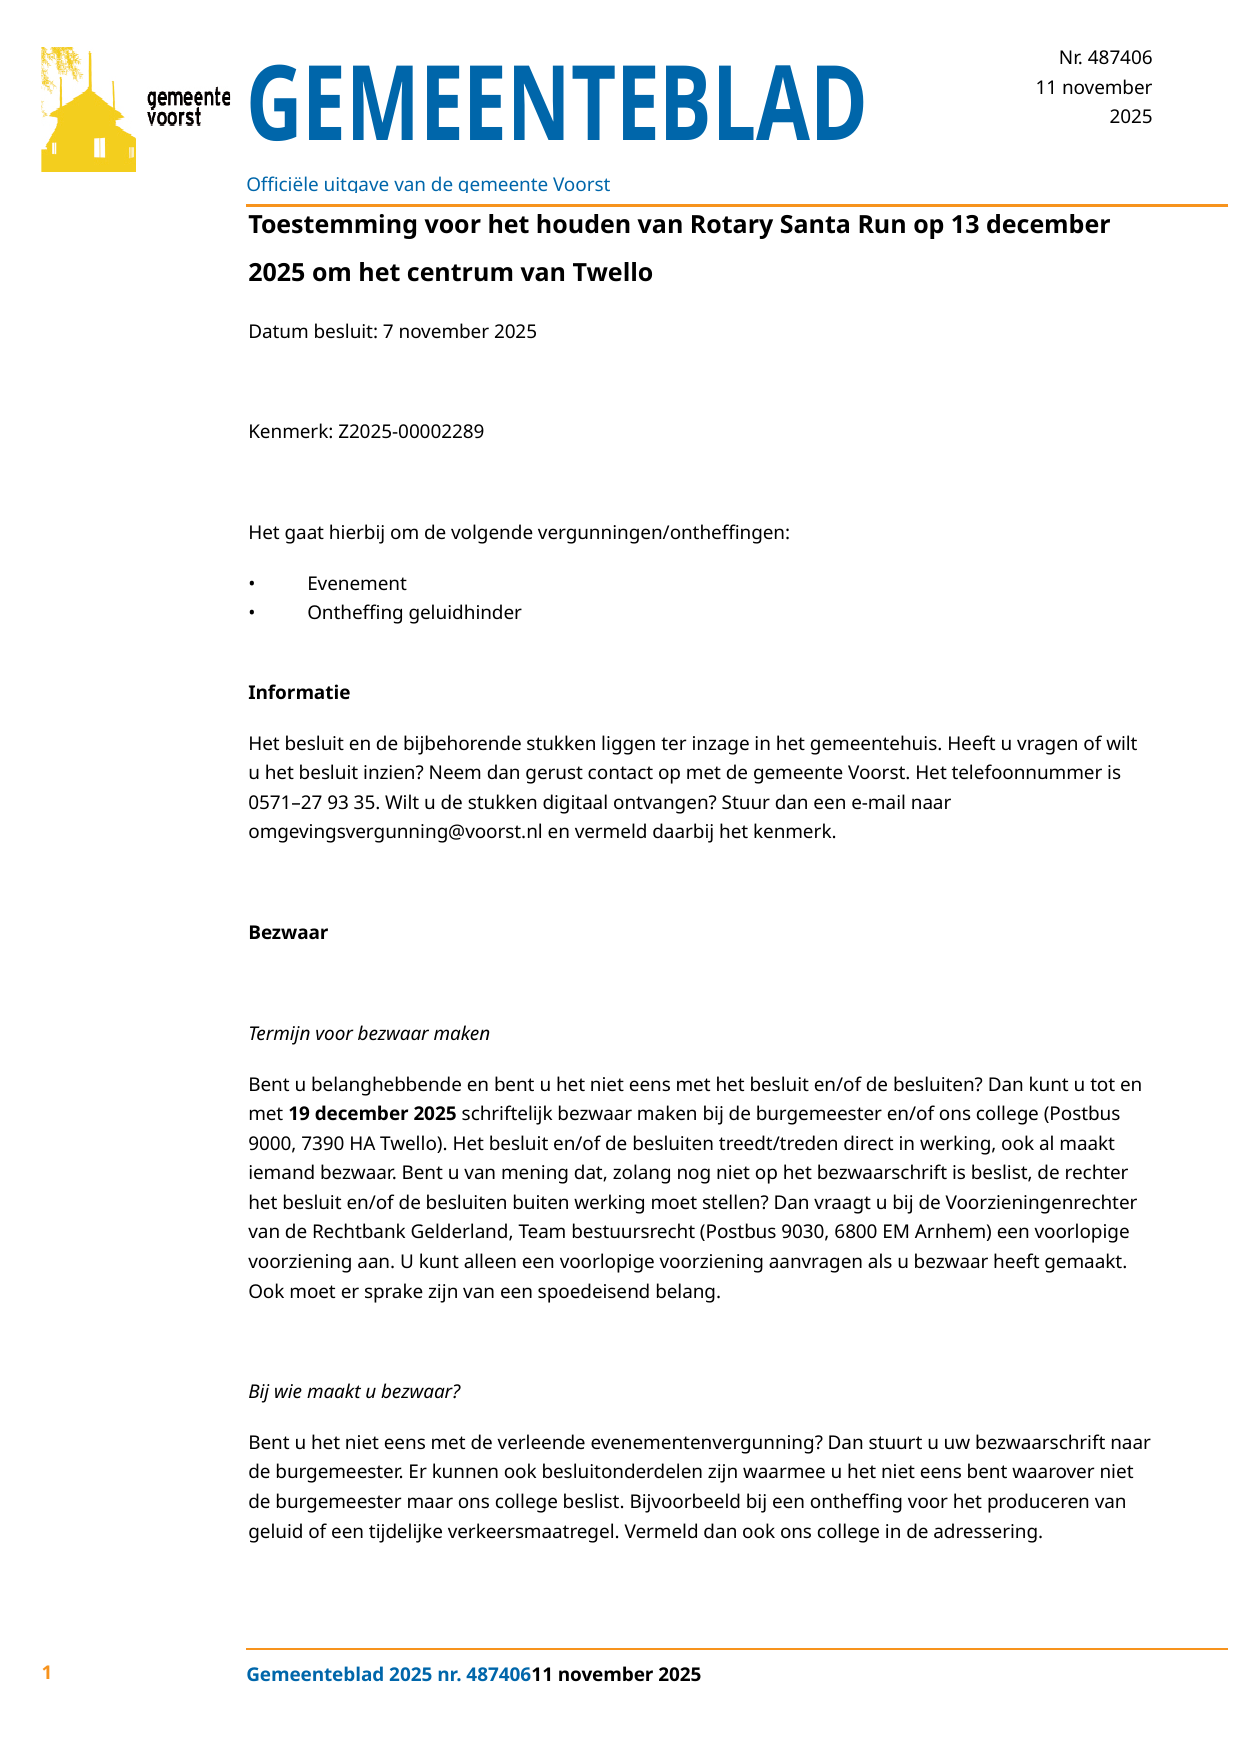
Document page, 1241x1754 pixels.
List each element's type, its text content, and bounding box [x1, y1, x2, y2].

text Het gaat hierbij om de volgende vergunningen/ontheffingen: [248, 519, 1152, 545]
list Ontheffing geluidhinder [248, 599, 1152, 625]
text Bent u belanghebbende en bent u het niet eens met het besluit en/of de besluiten? Dan kunt u tot en met 19 december 2025 schriftelijk bezwaar maken bij de burgemeester en/of ons college (Postbus 9000, 7390 HA Twello). Het besluit en/of de besluiten treedt/treden direct in werking, ook al maakt iemand bezwaar. Bent u van mening dat, zolang nog niet op het bezwaarschrift is beslist, de rechter het besluit en/of de besluiten buiten werking moet stellen? Dan vraagt u bij de Voorzieningenrechter van de Rechtbank Gelderland, Team bestuursrecht (Postbus 9030, 6800 EM Arnhem) een voorlopige voorziening aan. U kunt alleen een voorlopige voorziening aanvragen als u bezwaar heeft gemaakt. Ook moet er sprake zijn van een spoedeisend belang. [248, 1071, 1152, 1304]
picture [41, 47, 231, 172]
text Toestemming voor het houden van Rotary Santa Run op 13 december 2025 om het centrum van Twello [248, 207, 1152, 288]
text Informatie [248, 679, 1152, 705]
list Evenement [248, 570, 1152, 596]
text Kenmerk: Z2025-00002289 [248, 419, 1152, 444]
text Bezwaar [248, 919, 1152, 945]
text Het besluit en de bijbehorende stukken liggen ter inzage in het gemeentehuis. Heeft u vragen of wilt u het besluit inzien? Neem dan gerust contact op met de gemeente Voorst. Het telefoonnummer is 0571–27 93 35. Wilt u de stukken digitaal ontvangen? Stuur dan een e-mail naar omgevingsvergunning@voorst.nl en vermeld daarbij het kenmerk. [248, 730, 1152, 844]
text Datum besluit: 7 november 2025 [248, 318, 1152, 344]
text Termijn voor bezwaar maken [248, 1020, 1152, 1046]
text Bent u het niet eens met de verleende evenementenvergunning? Dan stuurt u uw bezwaarschrift naar de burgemeester. Er kunnen ook besluitonderdelen zijn waarmee u het niet eens bent waarover niet de burgemeester maar ons college beslist. Bijvoorbeeld bij een ontheffing voor het produceren van geluid of een tijdelijke verkeersmaatregel. Vermeld dan ook ons college in de adressering. [248, 1429, 1152, 1544]
text Bij wie maakt u bezwaar? [248, 1379, 1152, 1404]
